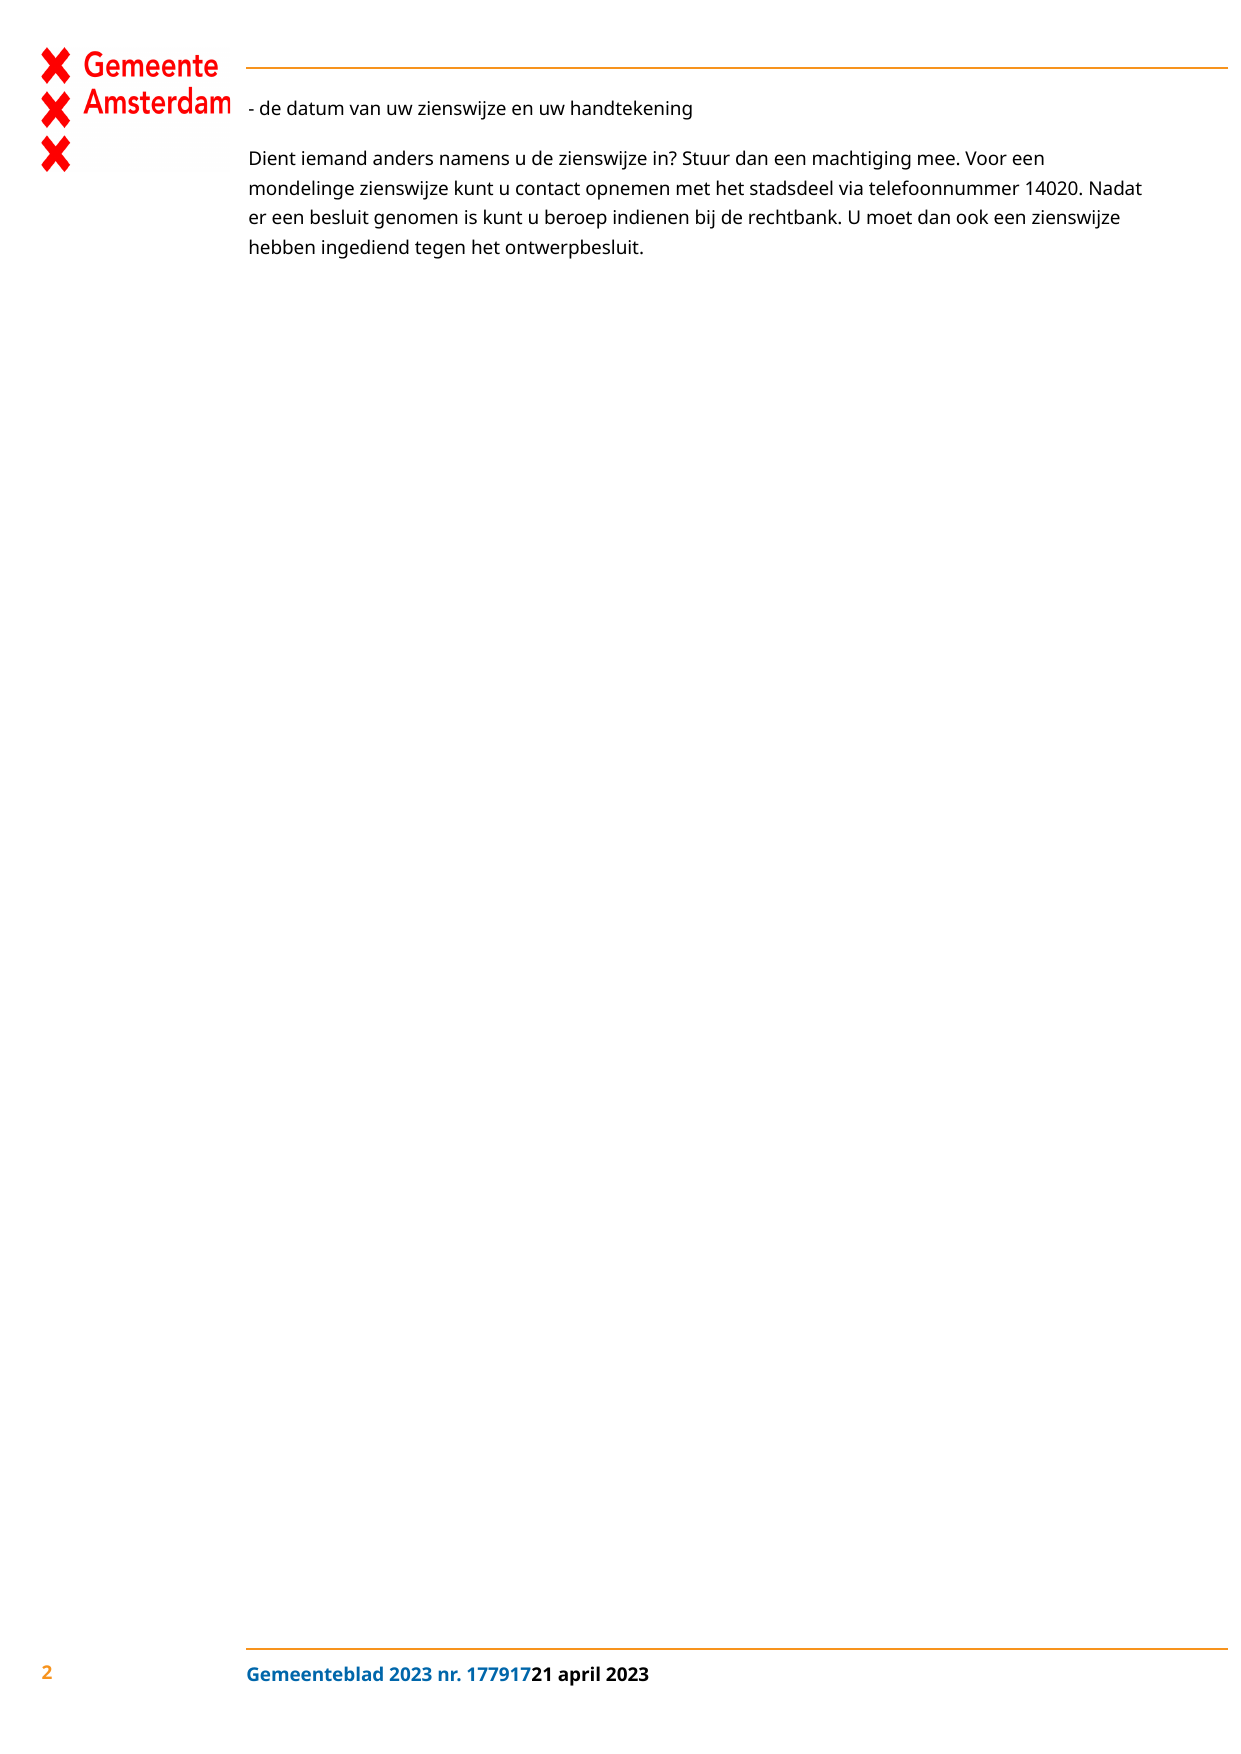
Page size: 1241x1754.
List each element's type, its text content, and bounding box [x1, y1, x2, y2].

text - de datum van uw zienswijze en uw handtekening [248, 95, 1152, 121]
text Dient iemand anders namens u de zienswijze in? Stuur dan een machtiging mee. Voor een mondelinge zienswijze kunt u contact opnemen met het stadsdeel via telefoonnummer 14020. Nadat er een besluit genomen is kunt u beroep indienen bij de rechtbank. U moet dan ook een zienswijze hebben ingediend tegen het ontwerpbesluit. [248, 145, 1152, 260]
picture [41, 47, 231, 172]
